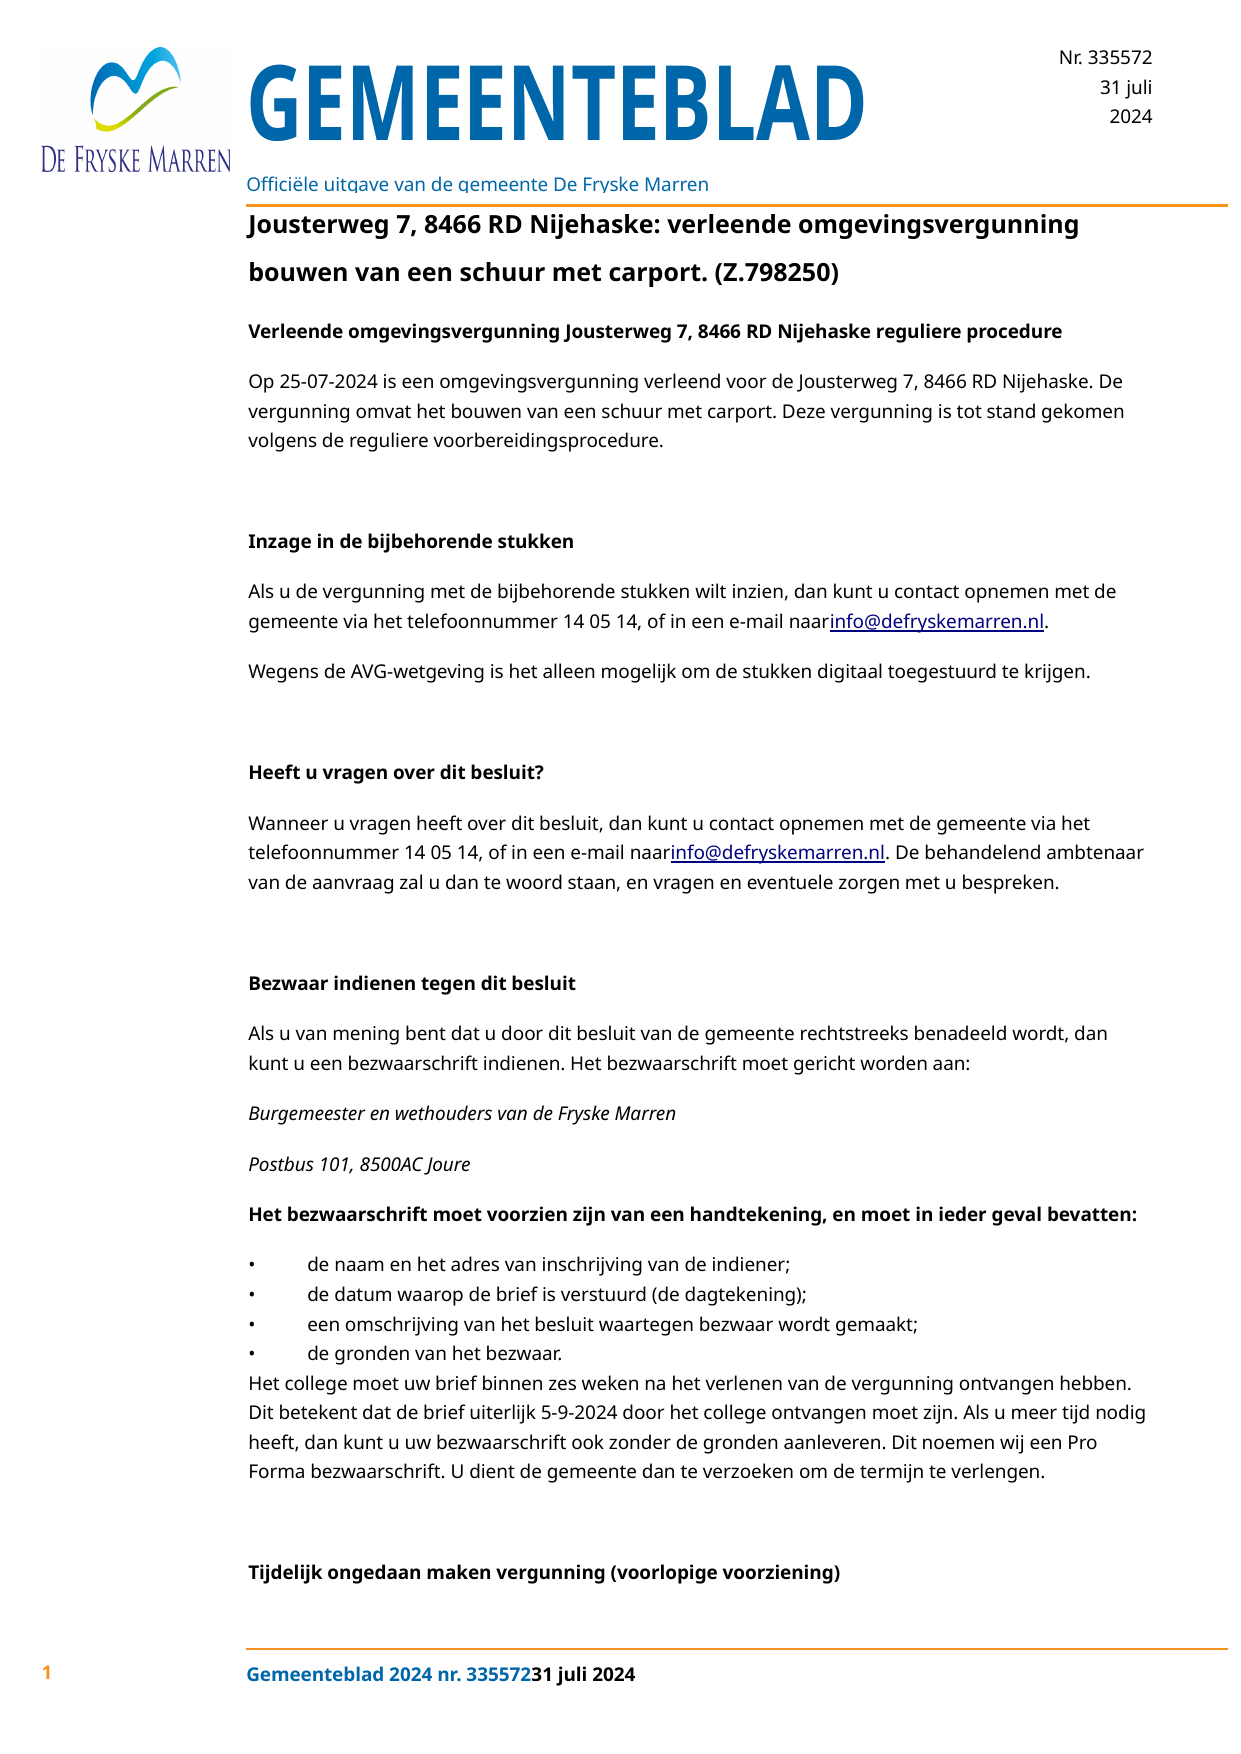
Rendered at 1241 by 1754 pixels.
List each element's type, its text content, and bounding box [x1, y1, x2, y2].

picture [41, 47, 231, 172]
text Als u van mening bent dat u door dit besluit van de gemeente rechtstreeks benadeeld wordt, dan kunt u een bezwaarschrift indienen. Het bezwaarschrift moet gericht worden aan: [248, 1020, 1152, 1076]
text Heeft u vragen over dit besluit? [248, 759, 1152, 785]
text Verleende omgevingsvergunning Jousterweg 7, 8466 RD Nijehaske reguliere procedure [248, 318, 1152, 344]
list de datum waarop de brief is verstuurd (de dagtekening); [248, 1281, 1152, 1307]
text Wanneer u vragen heeft over dit besluit, dan kunt u contact opnemen met de gemeente via het telefoonnummer 14 05 14, of in een e-mail naarinfo@defryskemarren.nl. De behandelend ambtenaar van de aanvraag zal u dan te woord staan, en vragen en eventuele zorgen met u bespreken. [248, 810, 1152, 895]
text Het college moet uw brief binnen zes weken na het verlenen van de vergunning ontvangen hebben. Dit betekent dat de brief uiterlijk 5-9-2024 door het college ontvangen moet zijn. Als u meer tijd nodig heeft, dan kunt u uw bezwaarschrift ook zonder de gronden aanleveren. Dit noemen wij een Pro Forma bezwaarschrift. U dient de gemeente dan te verzoeken om de termijn te verlengen. [248, 1370, 1152, 1484]
list de naam en het adres van inschrijving van de indiener; [248, 1252, 1152, 1277]
text Op 25-07-2024 is een omgevingsvergunning verleend voor de Jousterweg 7, 8466 RD Nijehaske. De vergunning omvat het bouwen van een schuur met carport. Deze vergunning is tot stand gekomen volgens de reguliere voorbereidingsprocedure. [248, 368, 1152, 453]
text Burgemeester en wethouders van de Fryske Marren [248, 1100, 1152, 1126]
text Tijdelijk ongedaan maken vergunning (voorlopige voorziening) [248, 1559, 1152, 1585]
text Als u de vergunning met de bijbehorende stukken wilt inzien, dan kunt u contact opnemen met de gemeente via het telefoonnummer 14 05 14, of in een e-mail naarinfo@defryskemarren.nl. [248, 579, 1152, 634]
list de gronden van het bezwaar. [248, 1340, 1152, 1366]
list een omschrijving van het besluit waartegen bezwaar wordt gemaakt; [248, 1311, 1152, 1337]
text Postbus 101, 8500AC Joure [248, 1151, 1152, 1177]
text Jousterweg 7, 8466 RD Nijehaske: verleende omgevingsvergunning bouwen van een schuur met carport. (Z.798250) [248, 207, 1152, 288]
text Bezwaar indienen tegen dit besluit [248, 970, 1152, 996]
text Wegens de AVG-wetgeving is het alleen mogelijk om de stukken digitaal toegestuurd te krijgen. [248, 659, 1152, 684]
text Inzage in de bijbehorende stukken [248, 528, 1152, 554]
text Het bezwaarschrift moet voorzien zijn van een handtekening, en moet in ieder geval bevatten: [248, 1201, 1152, 1227]
